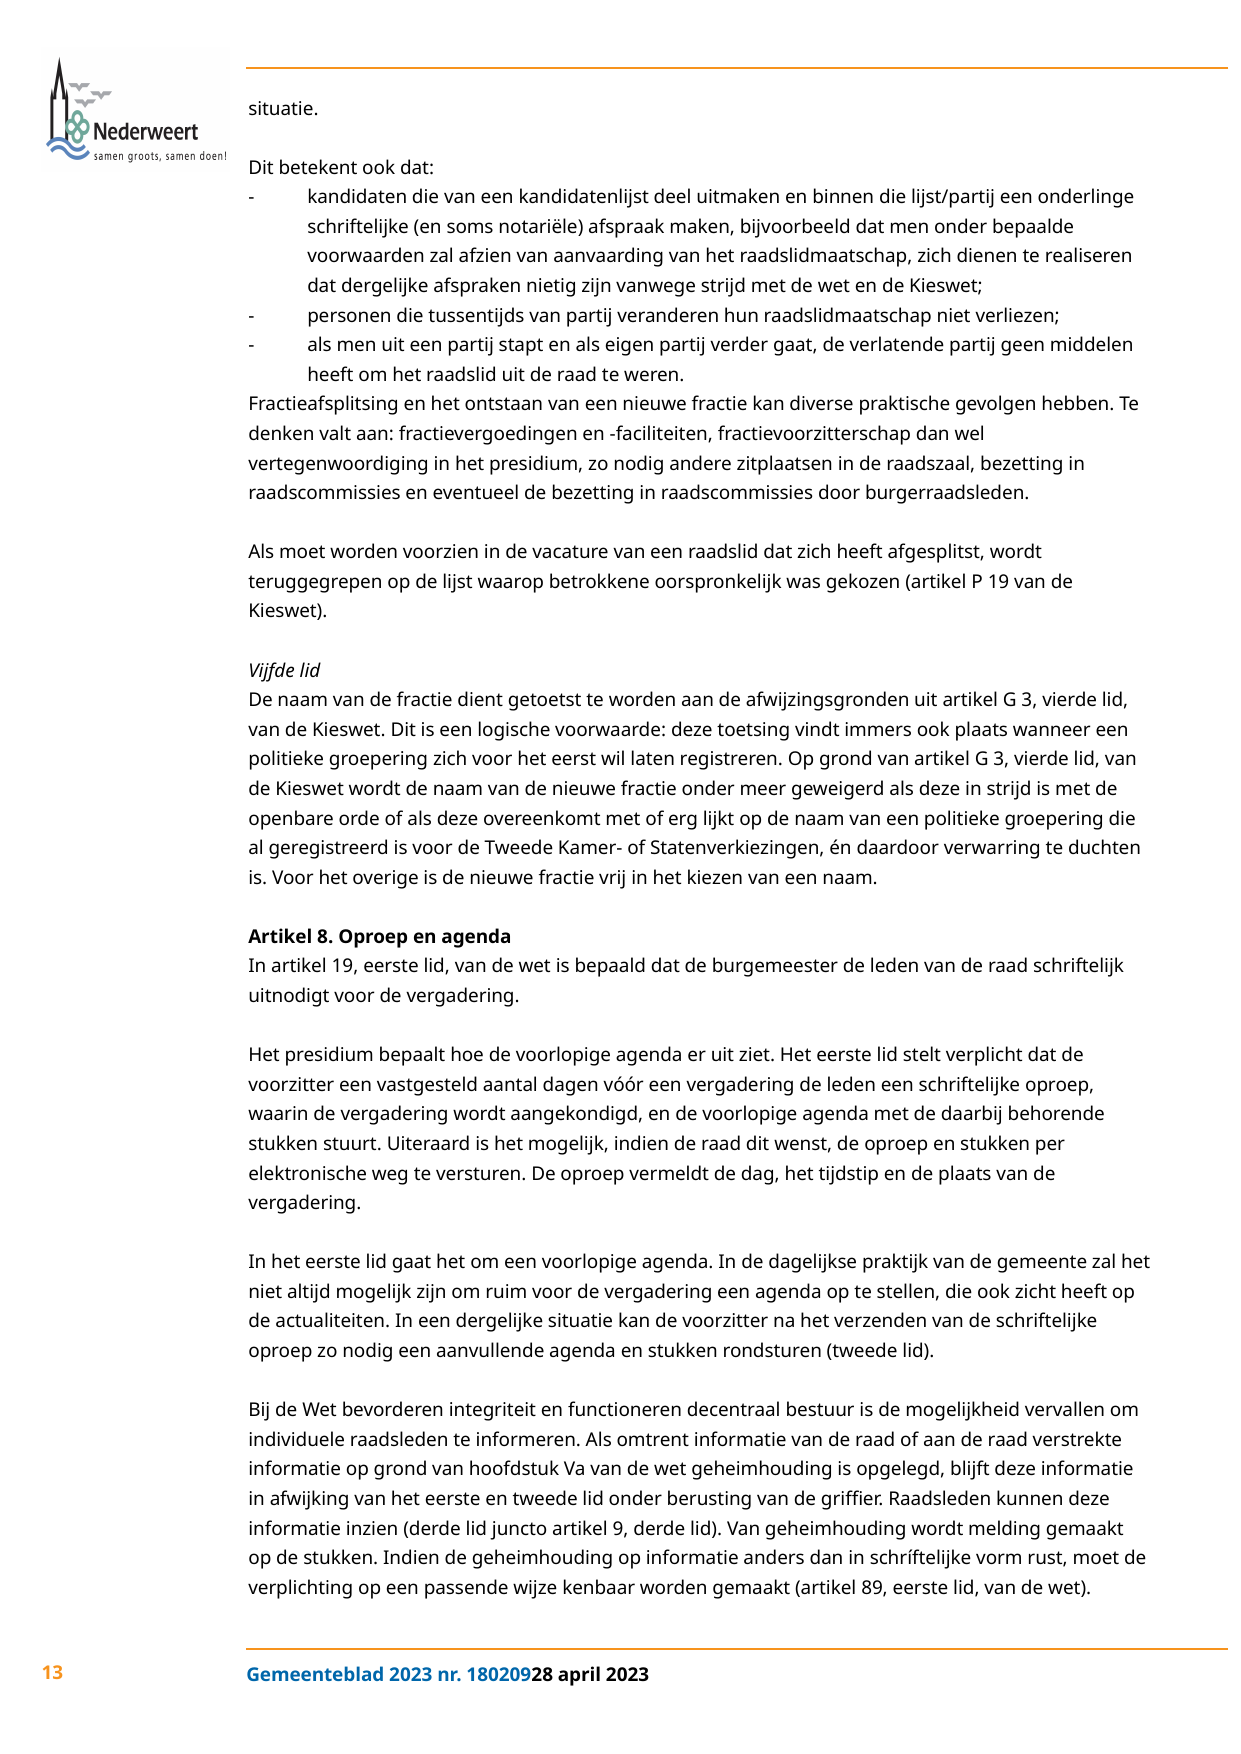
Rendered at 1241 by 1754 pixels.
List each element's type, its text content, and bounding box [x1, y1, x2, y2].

text Artikel 8. Oproep en agenda [248, 923, 1152, 949]
text In artikel 19, eerste lid, van de wet is bepaald dat de burgemeester de leden van de raad schriftelijk uitnodigt voor de vergadering. [248, 953, 1152, 1008]
list kandidaten die van een kandidatenlijst deel uitmaken en binnen die lijst/partij een onderlinge schriftelijke (en soms notariële) afspraak maken, bijvoorbeeld dat men onder bepaalde voorwaarden zal afzien van aanvaarding van het raadslidmaatschap, zich dienen te realiseren dat dergelijke afspraken nietig zijn vanwege strijd met de wet en de Kieswet; [248, 183, 1152, 298]
text Fractieafsplitsing en het ontstaan van een nieuwe fractie kan diverse praktische gevolgen hebben. Te denken valt aan: fractievergoedingen en -faciliteiten, fractievoorzitterschap dan wel vertegenwoordiging in het presidium, zo nodig andere zitplaatsen in de raadszaal, bezetting in raadscommissies en eventueel de bezetting in raadscommissies door burgerraadsleden. [248, 391, 1152, 505]
text Vijfde lid [248, 657, 1152, 683]
text situatie. [248, 95, 1152, 121]
text In het eerste lid gaat het om een voorlopige agenda. In de dagelijkse praktijk van de gemeente zal het niet altijd mogelijk zijn om ruim voor de vergadering een agenda op te stellen, die ook zicht heeft op de actualiteiten. In een dergelijke situatie kan de voorzitter na het verzenden van de schriftelijke oproep zo nodig een aanvullende agenda en stukken rondsturen (tweede lid). [248, 1248, 1152, 1363]
list als men uit een partij stapt en als eigen partij verder gaat, de verlatende partij geen middelen heeft om het raadslid uit de raad te weren. [248, 331, 1152, 387]
text Als moet worden voorzien in de vacature van een raadslid dat zich heeft afgesplitst, wordt teruggegrepen op de lijst waarop betrokkene oorspronkelijk was gekozen (artikel P 19 van de Kieswet). [248, 538, 1152, 623]
text De naam van de fractie dient getoetst te worden aan de afwijzingsgronden uit artikel G 3, vierde lid, van de Kieswet. Dit is een logische voorwaarde: deze toetsing vindt immers ook plaats wanneer een politieke groepering zich voor het eerst wil laten registreren. Op grond van artikel G 3, vierde lid, van de Kieswet wordt de naam van de nieuwe fractie onder meer geweigerd als deze in strijd is met de openbare orde of als deze overeenkomt met of erg lijkt op de naam van een politieke groepering die al geregistreerd is voor de Tweede Kamer- of Statenverkiezingen, én daardoor verwarring te duchten is. Voor het overige is de nieuwe fractie vrij in het kiezen van een naam. [248, 686, 1152, 890]
picture [41, 47, 231, 172]
text Het presidium bepaalt hoe de voorlopige agenda er uit ziet. Het eerste lid stelt verplicht dat de voorzitter een vastgesteld aantal dagen vóór een vergadering de leden een schriftelijke oproep, waarin de vergadering wordt aangekondigd, en de voorlopige agenda met de daarbij behorende stukken stuurt. Uiteraard is het mogelijk, indien de raad dit wenst, de oproep en stukken per elektronische weg te versturen. De oproep vermeldt de dag, het tijdstip en de plaats van de vergadering. [248, 1041, 1152, 1215]
list personen die tussentijds van partij veranderen hun raadslidmaatschap niet verliezen; [248, 302, 1152, 328]
text Dit betekent ook dat: [248, 154, 1152, 180]
text Bij de Wet bevorderen integriteit en functioneren decentraal bestuur is de mogelijkheid vervallen om individuele raadsleden te informeren. Als omtrent informatie van de raad of aan de raad verstrekte informatie op grond van hoofdstuk Va van de wet geheimhouding is opgelegd, blijft deze informatie in afwijking van het eerste en tweede lid onder berusting van de griffier. Raadsleden kunnen deze informatie inzien (derde lid juncto artikel 9, derde lid). Van geheimhouding wordt melding gemaakt op de stukken. Indien de geheimhouding op informatie anders dan in schríftelijke vorm rust, moet de verplichting op een passende wijze kenbaar worden gemaakt (artikel 89, eerste lid, van de wet). [248, 1396, 1152, 1600]
